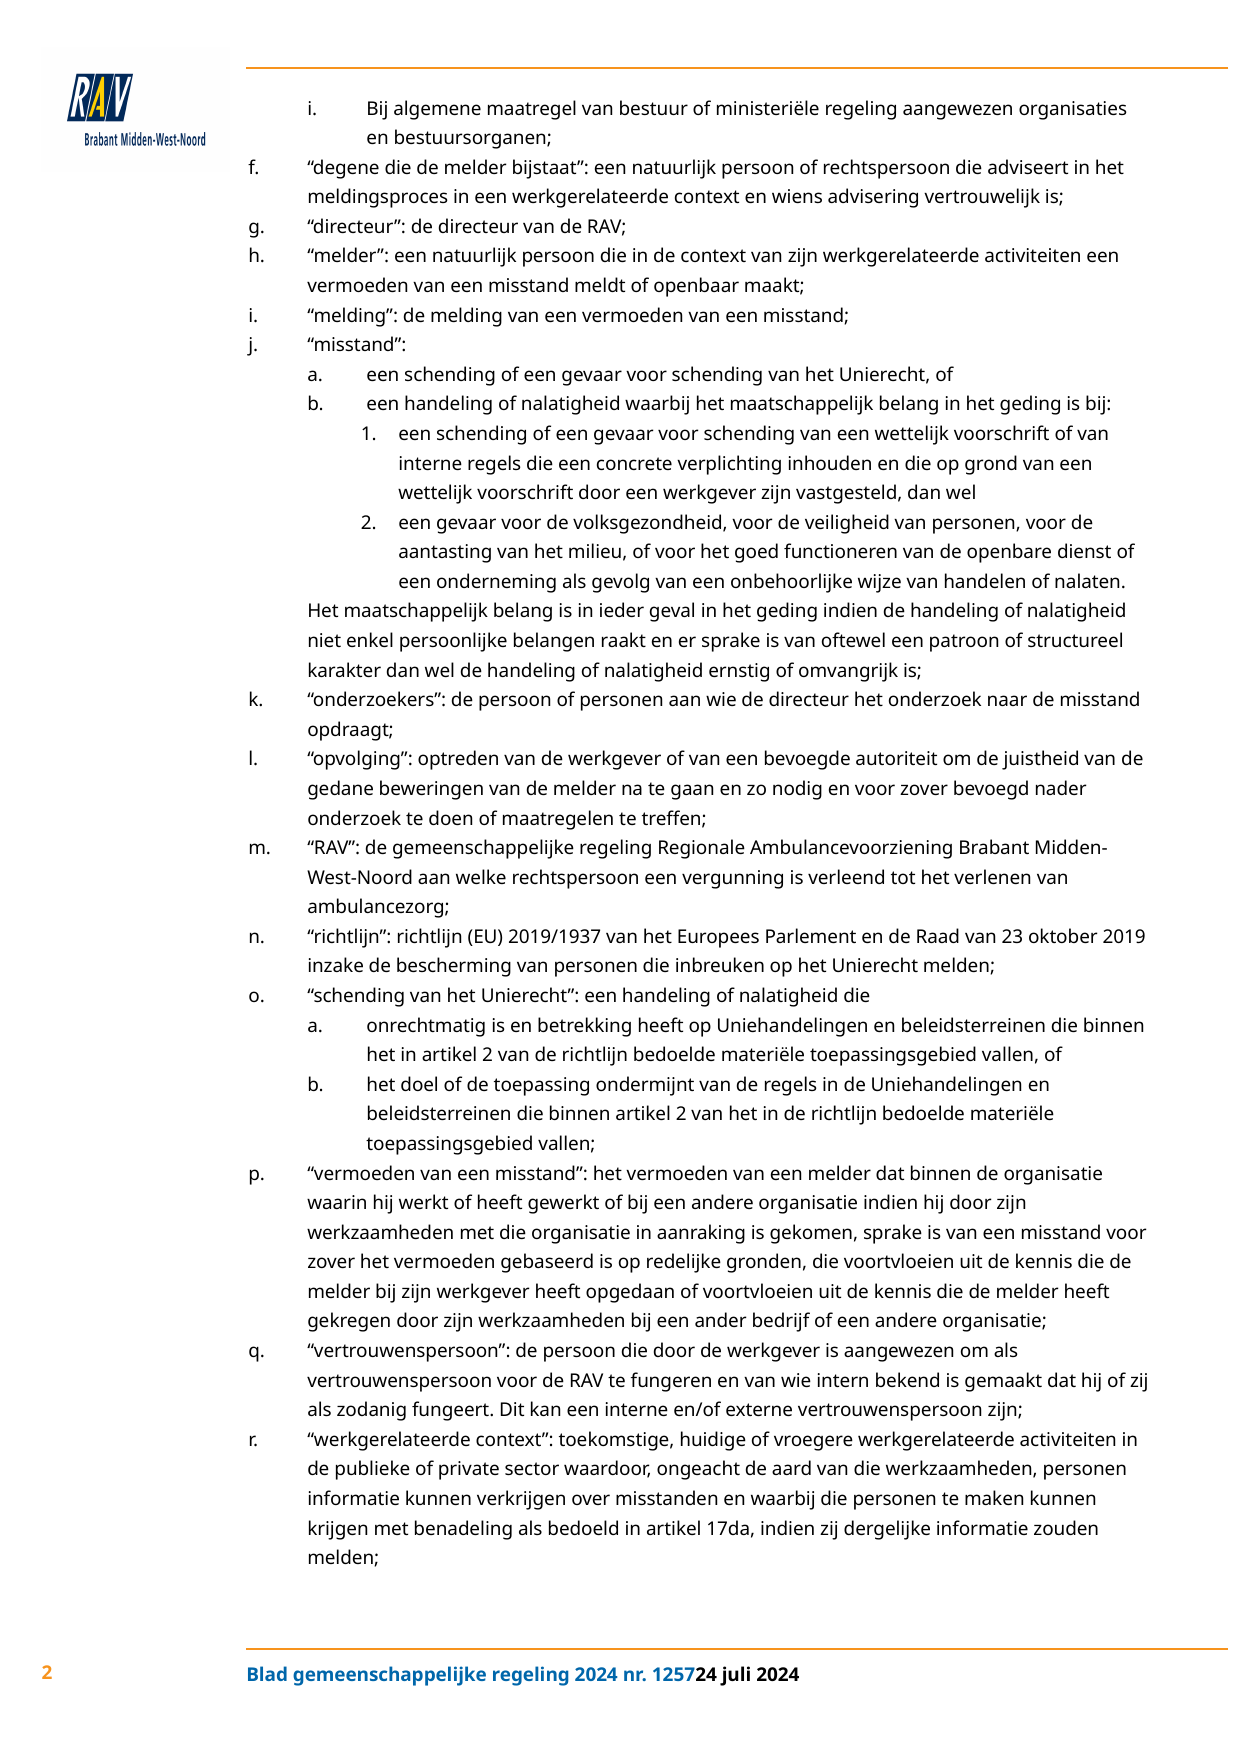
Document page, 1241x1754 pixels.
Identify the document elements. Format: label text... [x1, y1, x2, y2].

list een gevaar voor de volksgezondheid, voor de veiligheid van personen, voor de aantasting van het milieu, of voor het goed functioneren van de openbare dienst of een onderneming als gevolg van een onbehoorlijke wijze van handelen of nalaten. [361, 509, 1152, 594]
list onrechtmatig is en betrekking heeft op Uniehandelingen en beleidsterreinen die binnen het in artikel 2 van de richtlijn bedoelde materiële toepassingsgebied vallen, of [307, 1012, 1152, 1067]
list het doel of de toepassing ondermijnt van de regels in de Uniehandelingen en beleidsterreinen die binnen artikel 2 van het in de richtlijn bedoelde materiële toepassingsgebied vallen; [307, 1071, 1152, 1156]
list “schending van het Unierecht”: een handeling of nalatigheid die [248, 982, 1152, 1008]
list “RAV”: de gemeenschappelijke regeling Regionale Ambulancevoorziening Brabant Midden-West-Noord aan welke rechtspersoon een vergunning is verleend tot het verlenen van ambulancezorg; [248, 834, 1152, 919]
list Bij algemene maatregel van bestuur of ministeriële regeling aangewezen organisaties en bestuursorganen; [307, 95, 1152, 150]
list “opvolging”: optreden van de werkgever of van een bevoegde autoriteit om de juistheid van de gedane beweringen van de melder na te gaan en zo nodig en voor zover bevoegd nader onderzoek te doen of maatregelen te treffen; [248, 746, 1152, 831]
list “melder”: een natuurlijk persoon die in de context van zijn werkgerelateerde activiteiten een vermoeden van een misstand meldt of openbaar maakt; [248, 243, 1152, 298]
picture [41, 47, 231, 172]
list een schending of een gevaar voor schending van een wettelijk voorschrift of van interne regels die een concrete verplichting inhouden en die op grond van een wettelijk voorschrift door een werkgever zijn vastgesteld, dan wel [361, 420, 1152, 505]
list “vermoeden van een misstand”: het vermoeden van een melder dat binnen de organisatie waarin hij werkt of heeft gewerkt of bij een andere organisatie indien hij door zijn werkzaamheden met die organisatie in aanraking is gekomen, sprake is van een misstand voor zover het vermoeden gebaseerd is op redelijke gronden, die voortvloeien uit de kennis die de melder bij zijn werkgever heeft opgedaan of voortvloeien uit de kennis die de melder heeft gekregen door zijn werkzaamheden bij een ander bedrijf of een andere organisatie; [248, 1160, 1152, 1333]
list “richtlijn”: richtlijn (EU) 2019/1937 van het Europees Parlement en de Raad van 23 oktober 2019 inzake de bescherming van personen die inbreuken op het Unierecht melden; [248, 923, 1152, 978]
list een handeling of nalatigheid waarbij het maatschappelijk belang in het geding is bij: [307, 391, 1152, 416]
list een schending of een gevaar voor schending van het Unierecht, of [307, 361, 1152, 387]
list “misstand”: [248, 331, 1152, 357]
list Het maatschappelijk belang is in ieder geval in het geding indien de handeling of nalatigheid niet enkel persoonlijke belangen raakt en er sprake is van oftewel een patroon of structureel karakter dan wel de handeling of nalatigheid ernstig of omvangrijk is; [248, 598, 1152, 683]
list “degene die de melder bijstaat”: een natuurlijk persoon of rechtspersoon die adviseert in het meldingsproces in een werkgerelateerde context en wiens advisering vertrouwelijk is; [248, 154, 1152, 209]
list “melding”: de melding van een vermoeden van een misstand; [248, 302, 1152, 328]
list “werkgerelateerde context”: toekomstige, huidige of vroegere werkgerelateerde activiteiten in de publieke of private sector waardoor, ongeacht de aard van die werkzaamheden, personen informatie kunnen verkrijgen over misstanden en waarbij die personen te maken kunnen krijgen met benadeling als bedoeld in artikel 17da, indien zij dergelijke informatie zouden melden; [248, 1426, 1152, 1570]
list “onderzoekers”: de persoon of personen aan wie de directeur het onderzoek naar de misstand opdraagt; [248, 686, 1152, 742]
list “vertrouwenspersoon”: de persoon die door de werkgever is aangewezen om als vertrouwenspersoon voor de RAV te fungeren en van wie intern bekend is gemaakt dat hij of zij als zodanig fungeert. Dit kan een interne en/of externe vertrouwenspersoon zijn; [248, 1337, 1152, 1422]
list “directeur”: de directeur van de RAV; [248, 213, 1152, 239]
